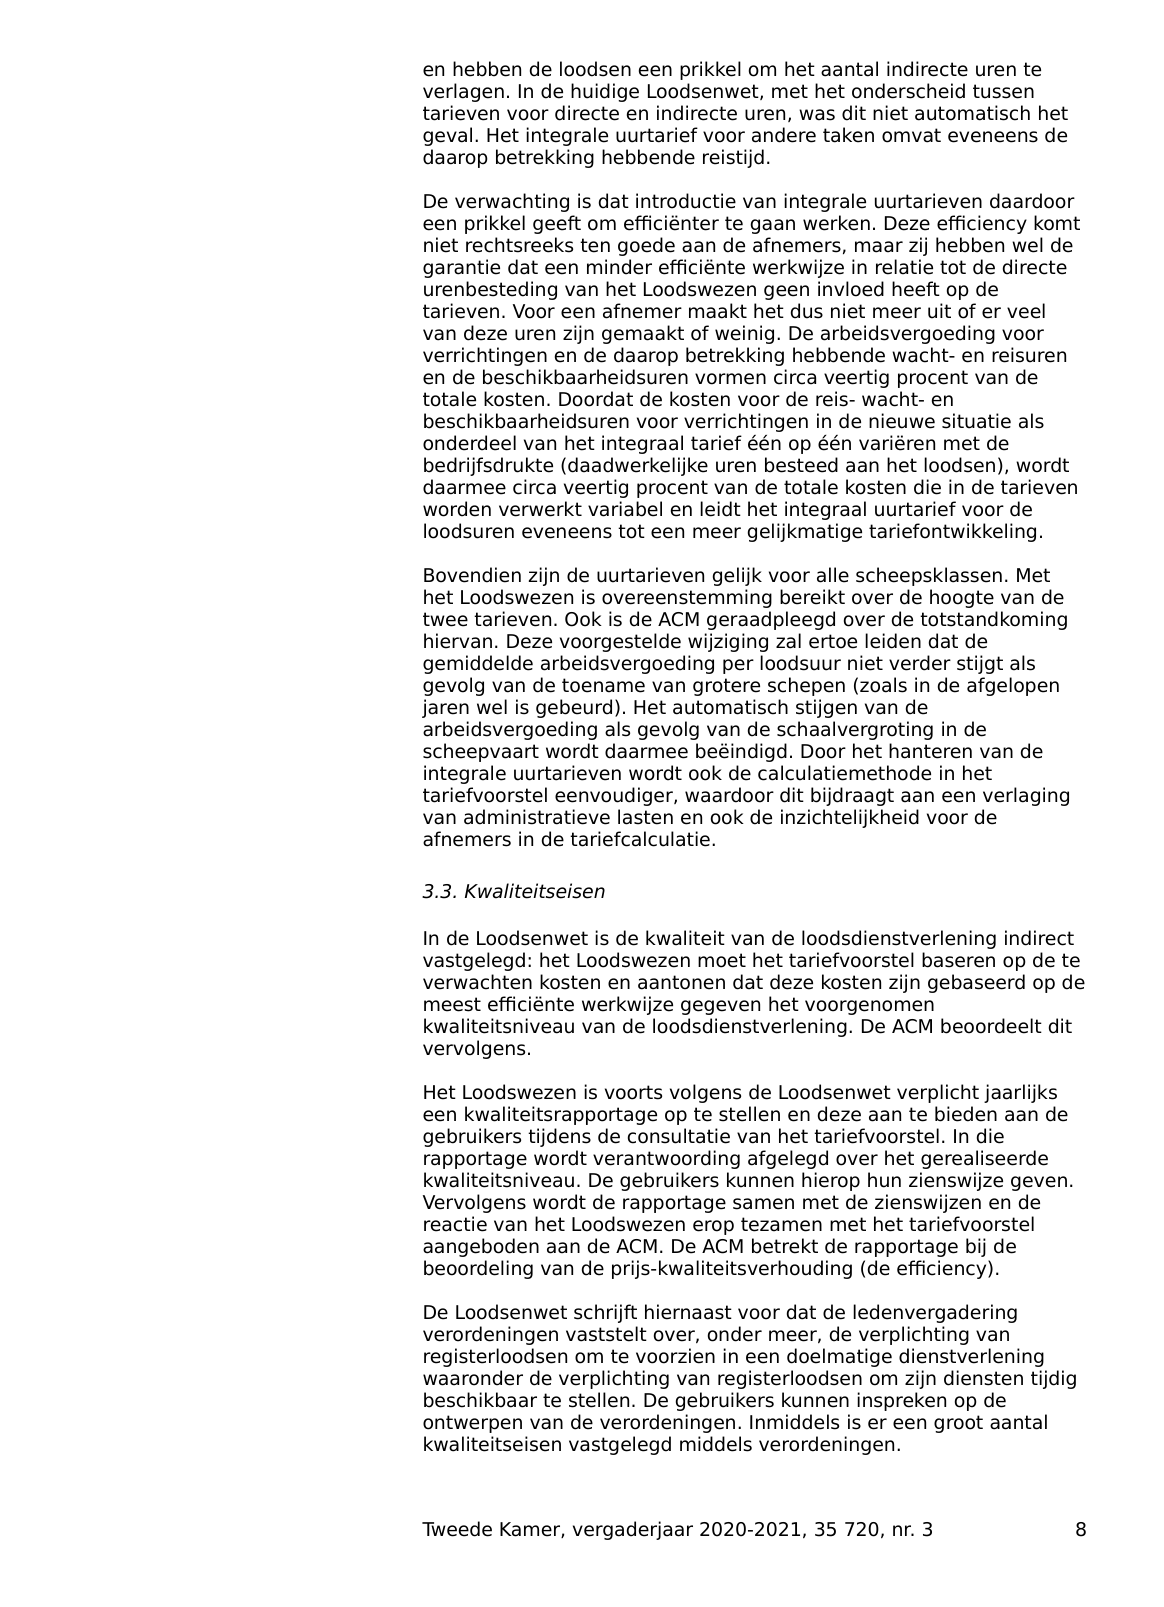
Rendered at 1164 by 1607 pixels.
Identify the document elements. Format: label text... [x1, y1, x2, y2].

text Het Loodswezen is voorts volgens de Loodsenwet verplicht jaarlijks een kwaliteitsrapportage op te stellen en deze aan te bieden aan de gebruikers tijdens de consultatie van het tariefvoorstel. In die rapportage wordt verantwoording afgelegd over het gerealiseerde kwaliteitsniveau. De gebruikers kunnen hierop hun zienswijze geven. Vervolgens wordt de rapportage samen met de zienswijzen en de reactie van het Loodswezen erop tezamen met het tariefvoorstel aangeboden aan de ACM. De ACM betrekt de rapportage bij de beoordeling van de prijs-kwaliteitsverhouding (de efficiency). [422, 1082, 1087, 1279]
text en hebben de loodsen een prikkel om het aantal indirecte uren te verlagen. In de huidige Loodsenwet, met het onderscheid tussen tarieven voor directe en indirecte uren, was dit niet automatisch het geval. Het integrale uurtarief voor andere taken omvat eveneens de daarop betrekking hebbende reistijd. [422, 59, 1087, 169]
subtitle 3.3. Kwaliteitseisen [422, 881, 1087, 903]
text De verwachting is dat introductie van integrale uurtarieven daardoor een prikkel geeft om efficiënter te gaan werken. Deze efficiency komt niet rechtsreeks ten goede aan de afnemers, maar zij hebben wel de garantie dat een minder efficiënte werkwijze in relatie tot de directe urenbesteding van het Loodswezen geen invloed heeft op de tarieven. Voor een afnemer maakt het dus niet meer uit of er veel van deze uren zijn gemaakt of weinig. De arbeidsvergoeding voor verrichtingen en de daarop betrekking hebbende wacht- en reisuren en de beschikbaarheidsuren vormen circa veertig procent van de totale kosten. Doordat de kosten voor de reis- wacht- en beschikbaarheidsuren voor verrichtingen in de nieuwe situatie als onderdeel van het integraal tarief één op één variëren met de bedrijfsdrukte (daadwerkelijke uren besteed aan het loodsen), wordt daarmee circa veertig procent van de totale kosten die in de tarieven worden verwerkt variabel en leidt het integraal uurtarief voor de loodsuren eveneens tot een meer gelijkmatige tariefontwikkeling. [422, 191, 1087, 543]
text De Loodsenwet schrijft hiernaast voor dat de ledenvergadering verordeningen vaststelt over, onder meer, de verplichting van registerloodsen om te voorzien in een doelmatige dienstverlening waaronder de verplichting van registerloodsen om zijn diensten tijdig beschikbaar te stellen. De gebruikers kunnen inspreken op de ontwerpen van de verordeningen. Inmiddels is er een groot aantal kwaliteitseisen vastgelegd middels verordeningen. [422, 1302, 1087, 1456]
text In de Loodsenwet is de kwaliteit van de loodsdienstverlening indirect vastgelegd: het Loodswezen moet het tariefvoorstel baseren op de te verwachten kosten en aantonen dat deze kosten zijn gebaseerd op de meest efficiënte werkwijze gegeven het voorgenomen kwaliteitsniveau van de loodsdienstverlening. De ACM beoordeelt dit vervolgens. [422, 928, 1087, 1059]
text Bovendien zijn de uurtarieven gelijk voor alle scheepsklassen. Met het Loodswezen is overeenstemming bereikt over de hoogte van de twee tarieven. Ook is de ACM geraadpleegd over de totstandkoming hiervan. Deze voorgestelde wijziging zal ertoe leiden dat de gemiddelde arbeidsvergoeding per loodsuur niet verder stijgt als gevolg van de toename van grotere schepen (zoals in de afgelopen jaren wel is gebeurd). Het automatisch stijgen van de arbeidsvergoeding als gevolg van de schaalvergroting in de scheepvaart wordt daarmee beëindigd. Door het hanteren van de integrale uurtarieven wordt ook de calculatiemethode in het tariefvoorstel eenvoudiger, waardoor dit bijdraagt aan een verlaging van administratieve lasten en ook de inzichtelijkheid voor de afnemers in de tariefcalculatie. [422, 565, 1087, 851]
